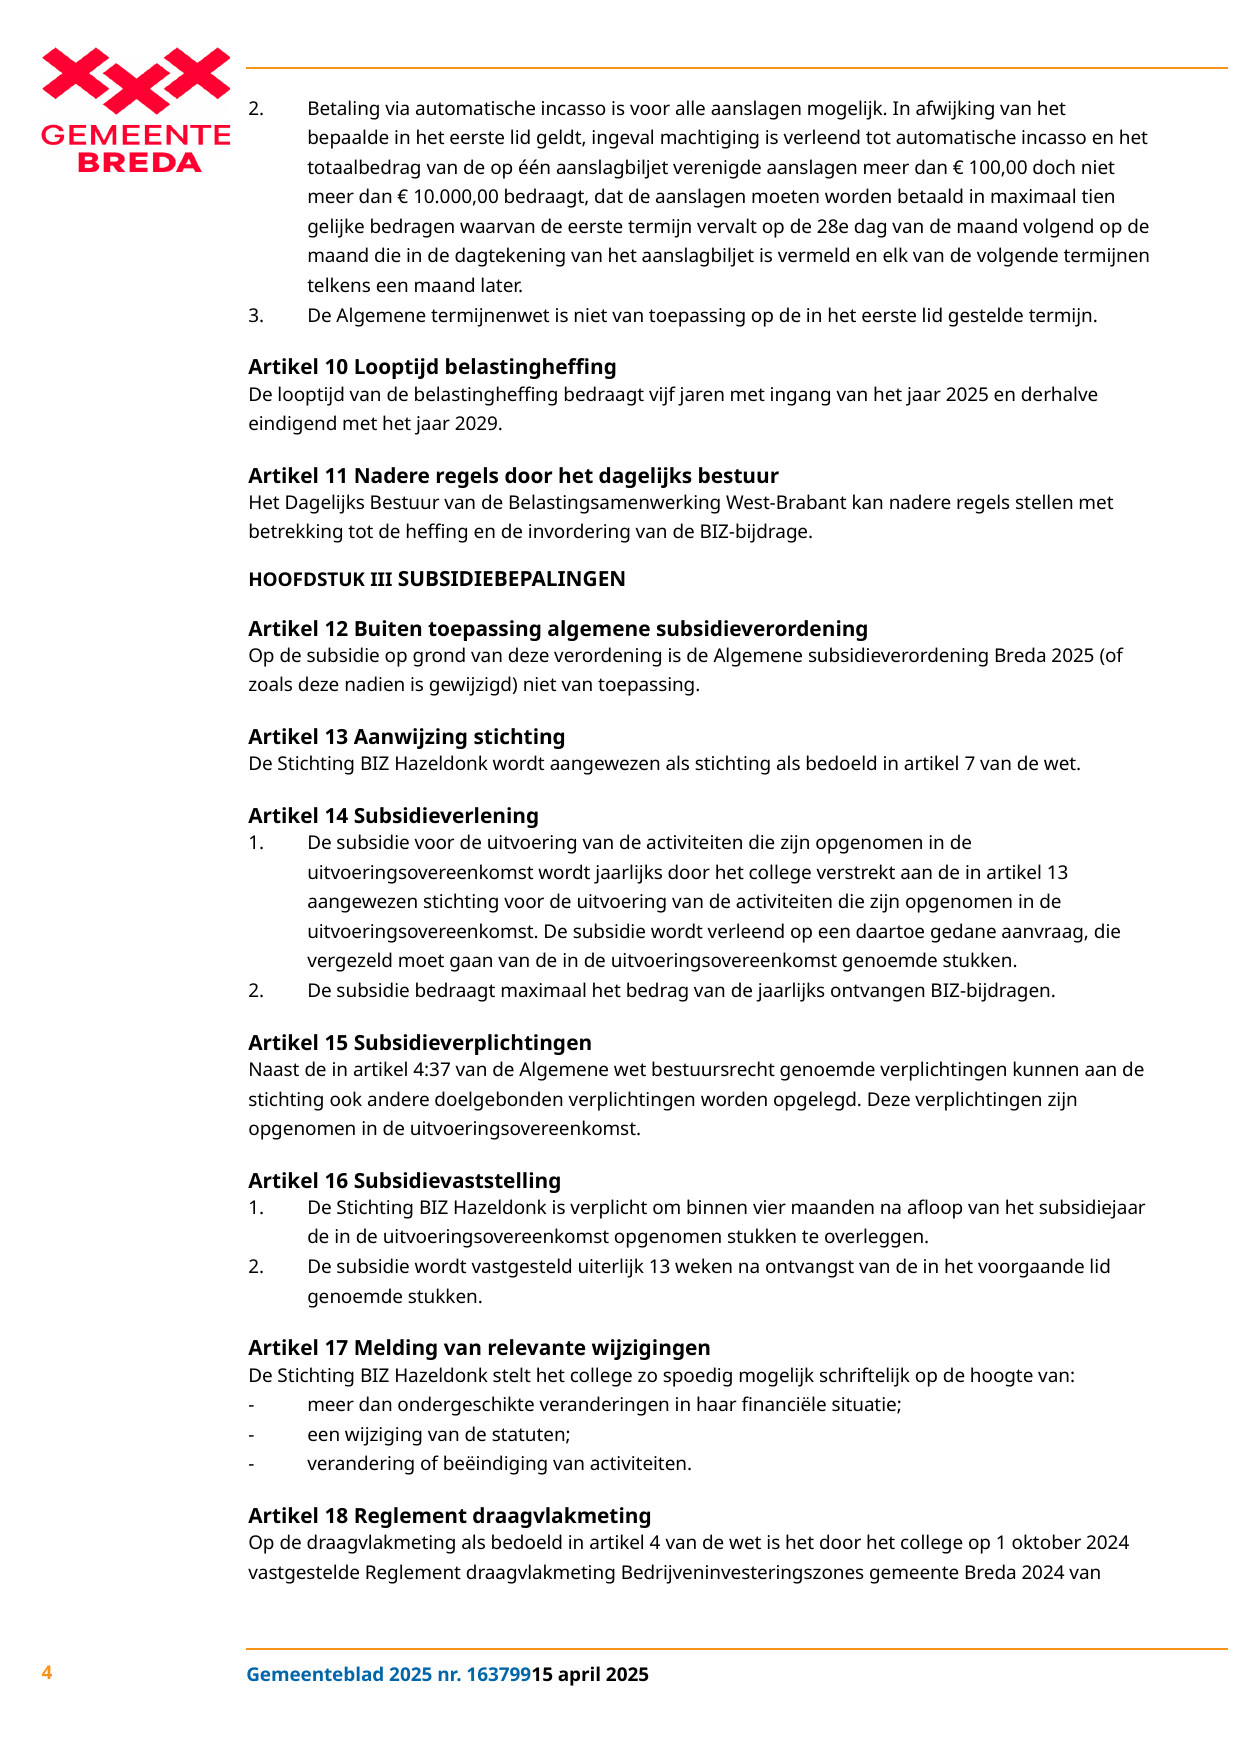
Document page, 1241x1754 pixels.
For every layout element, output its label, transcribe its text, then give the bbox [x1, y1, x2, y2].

list De subsidie bedraagt maximaal het bedrag van de jaarlijks ontvangen BIZ-bijdragen. [248, 977, 1152, 1003]
text Op de draagvlakmeting als bedoeld in artikel 4 van de wet is het door het college op 1 oktober 2024 vastgestelde Reglement draagvlakmeting Bedrijveninvesteringszones gemeente Breda 2024 van [248, 1529, 1152, 1585]
text Artikel 18 Reglement draagvlakmeting [248, 1501, 1152, 1529]
text Artikel 14 Subsidieverlening [248, 801, 1152, 829]
list meer dan ondergeschikte veranderingen in haar financiële situatie; [248, 1391, 1152, 1417]
text De Stichting BIZ Hazeldonk wordt aangewezen als stichting als bedoeld in artikel 7 van de wet. [248, 751, 1152, 776]
list De Stichting BIZ Hazeldonk is verplicht om binnen vier maanden na afloop van het subsidiejaar de in de uitvoeringsovereenkomst opgenomen stukken te overleggen. [248, 1194, 1152, 1249]
text Artikel 17 Melding van relevante wijzigingen [248, 1333, 1152, 1362]
text Het Dagelijks Bestuur van de Belastingsamenwerking West-Brabant kan nadere regels stellen met betrekking tot de heffing en de invordering van de BIZ-bijdrage. [248, 489, 1152, 544]
list De subsidie wordt vastgesteld uiterlijk 13 weken na ontvangst van de in het voorgaande lid genoemde stukken. [248, 1253, 1152, 1309]
text Artikel 16 Subsidievaststelling [248, 1166, 1152, 1194]
list een wijziging van de statuten; [248, 1421, 1152, 1447]
list verandering of beëindiging van activiteiten. [248, 1451, 1152, 1476]
list Betaling via automatische incasso is voor alle aanslagen mogelijk. In afwijking van het bepaalde in het eerste lid geldt, ingeval machtiging is verleend tot automatische incasso en het totaalbedrag van de op één aanslagbiljet verenigde aanslagen meer dan € 100,00 doch niet meer dan € 10.000,00 bedraagt, dat de aanslagen moeten worden betaald in maximaal tien gelijke bedragen waarvan de eerste termijn vervalt op de 28e dag van de maand volgend op de maand die in de dagtekening van het aanslagbiljet is vermeld en elk van de volgende termijnen telkens een maand later. [248, 95, 1152, 298]
text De looptijd van de belastingheffing bedraagt vijf jaren met ingang van het jaar 2025 en derhalve eindigend met het jaar 2029. [248, 381, 1152, 436]
text Artikel 11 Nadere regels door het dagelijks bestuur [248, 461, 1152, 489]
text Artikel 12 Buiten toepassing algemene subsidieverordening [248, 614, 1152, 642]
text De Stichting BIZ Hazeldonk stelt het college zo spoedig mogelijk schriftelijk op de hoogte van: [248, 1362, 1152, 1387]
picture [41, 47, 231, 172]
text Artikel 15 Subsidieverplichtingen [248, 1028, 1152, 1056]
text HOOFDSTUK III SUBSIDIEBEPALINGEN [248, 564, 1152, 593]
text Artikel 10 Looptijd belastingheffing [248, 352, 1152, 381]
list De Algemene termijnenwet is niet van toepassing op de in het eerste lid gestelde termijn. [248, 302, 1152, 328]
list De subsidie voor de uitvoering van de activiteiten die zijn opgenomen in de uitvoeringsovereenkomst wordt jaarlijks door het college verstrekt aan de in artikel 13 aangewezen stichting voor de uitvoering van de activiteiten die zijn opgenomen in de uitvoeringsovereenkomst. De subsidie wordt verleend op een daartoe gedane aanvraag, die vergezeld moet gaan van de in de uitvoeringsovereenkomst genoemde stukken. [248, 829, 1152, 973]
text Op de subsidie op grond van deze verordening is de Algemene subsidieverordening Breda 2025 (of zoals deze nadien is gewijzigd) niet van toepassing. [248, 642, 1152, 697]
text Artikel 13 Aanwijzing stichting [248, 722, 1152, 751]
text Naast de in artikel 4:37 van de Algemene wet bestuursrecht genoemde verplichtingen kunnen aan de stichting ook andere doelgebonden verplichtingen worden opgelegd. Deze verplichtingen zijn opgenomen in de uitvoeringsovereenkomst. [248, 1056, 1152, 1141]
